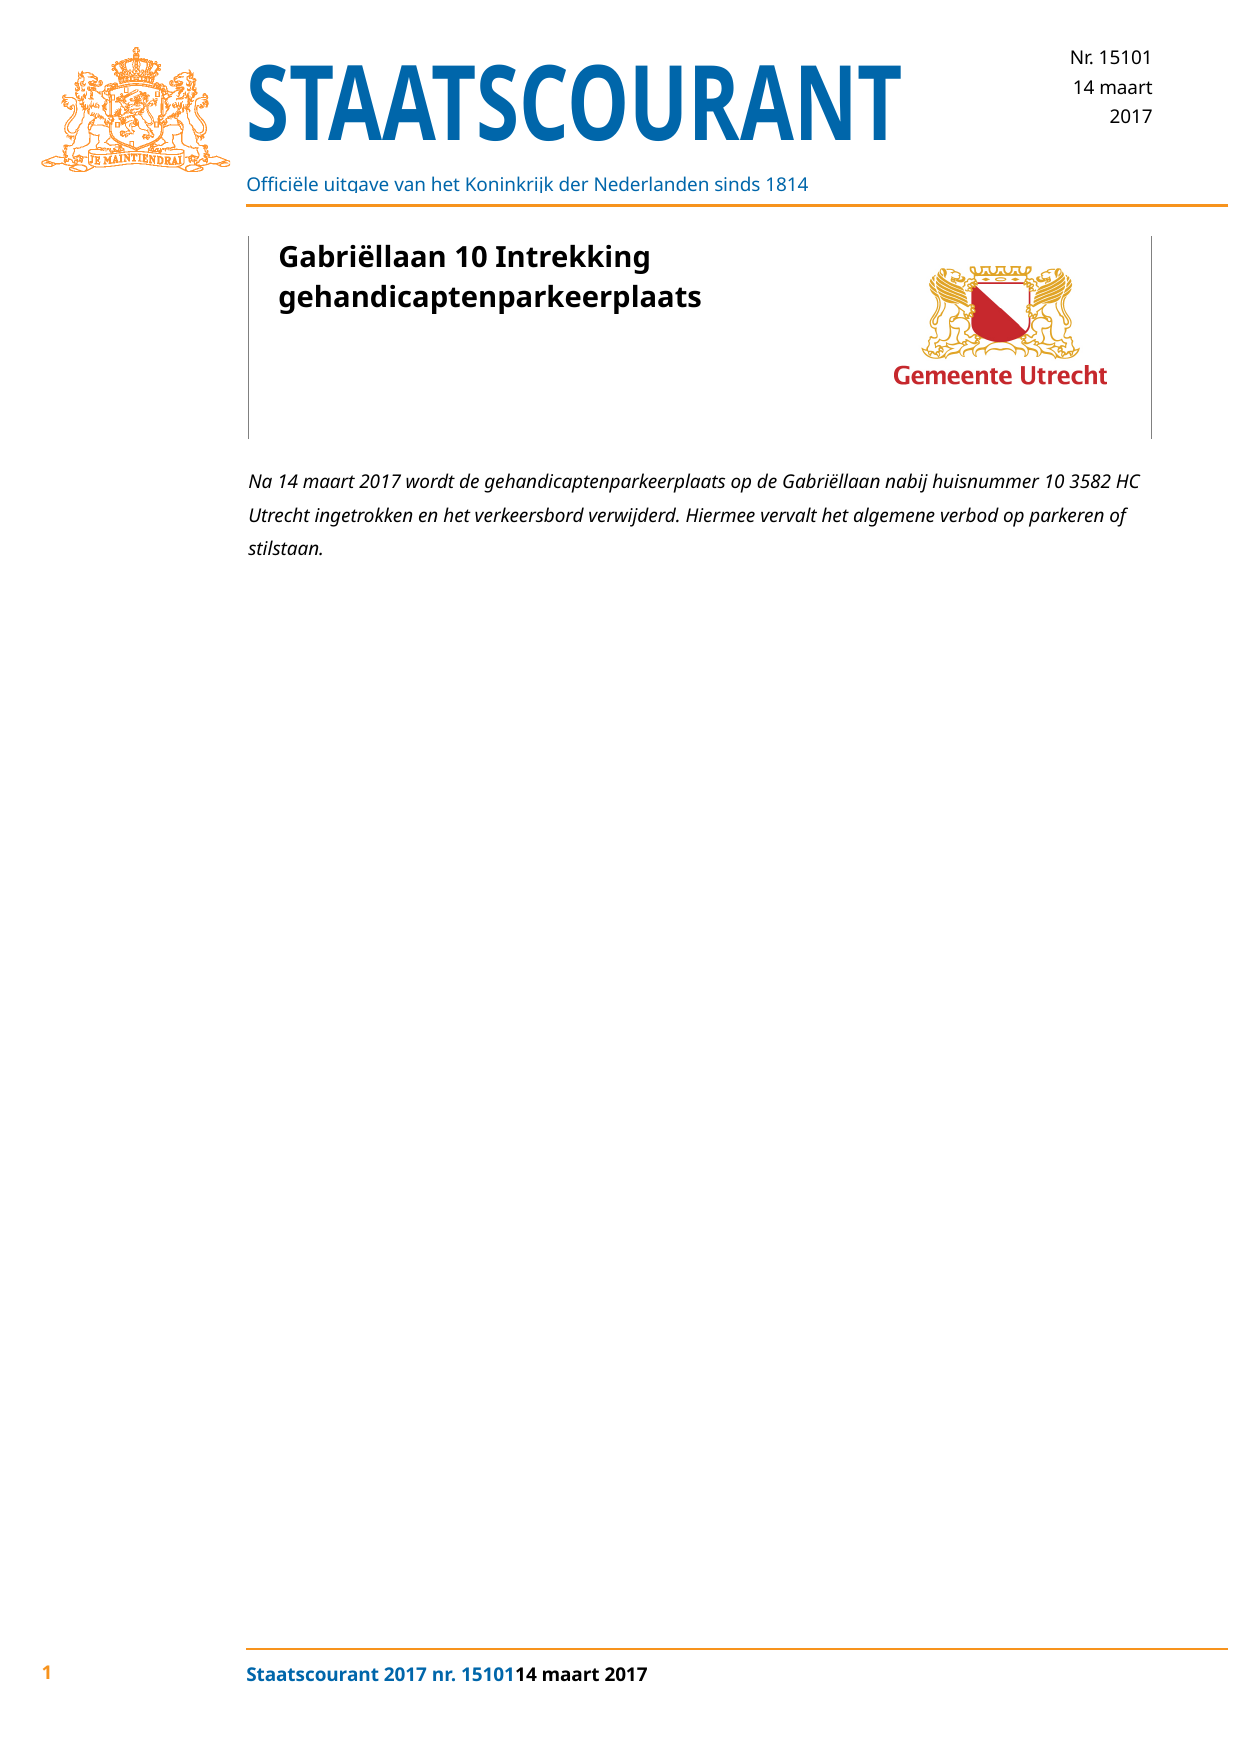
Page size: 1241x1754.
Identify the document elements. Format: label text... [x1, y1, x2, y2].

table_header [850, 414, 1151, 439]
picture [41, 47, 231, 172]
text Na 14 maart 2017 wordt de gehandicaptenparkeerplaats op de Gabriëllaan nabij huisnummer 10 3582 HC Utrecht ingetrokken en het verkeersbord verwijderd. Hiermee vervalt het algemene verbod op parkeren of stilstaan. [248, 469, 1152, 561]
table_header Gabriëllaan 10 Intrekking gehandicaptenparkeerplaats [249, 236, 850, 439]
picture [882, 236, 1119, 414]
table_header [1119, 236, 1151, 413]
table_header [850, 236, 882, 413]
